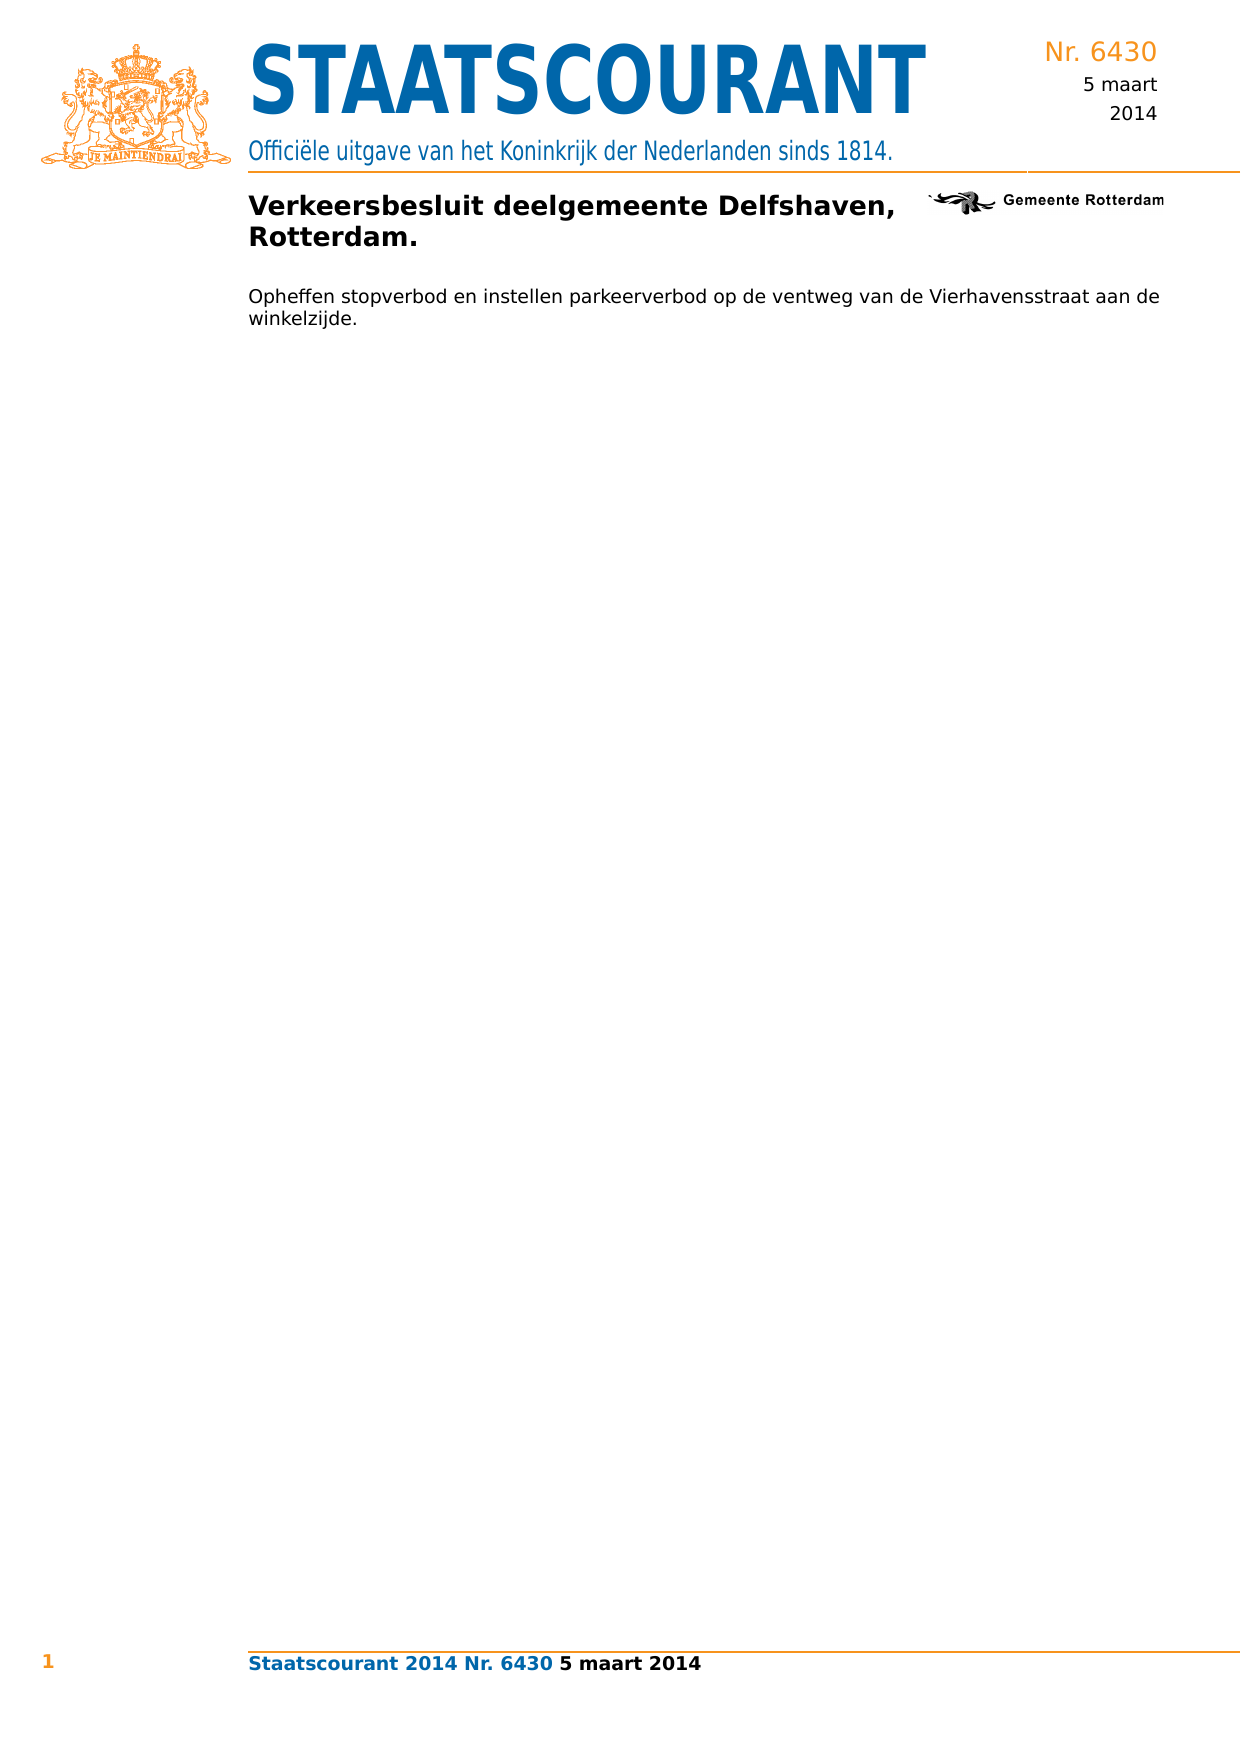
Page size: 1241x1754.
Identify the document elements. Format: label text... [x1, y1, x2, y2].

picture [927, 190, 1164, 215]
subtitle Verkeersbesluit deelgemeente Delfshaven, Rotterdam. [248, 191, 1163, 253]
picture [41, 44, 231, 169]
text Opheffen stopverbod en instellen parkeerverbod op de ventweg van de Vierhavensstraat aan de winkelzijde. [248, 286, 1163, 330]
